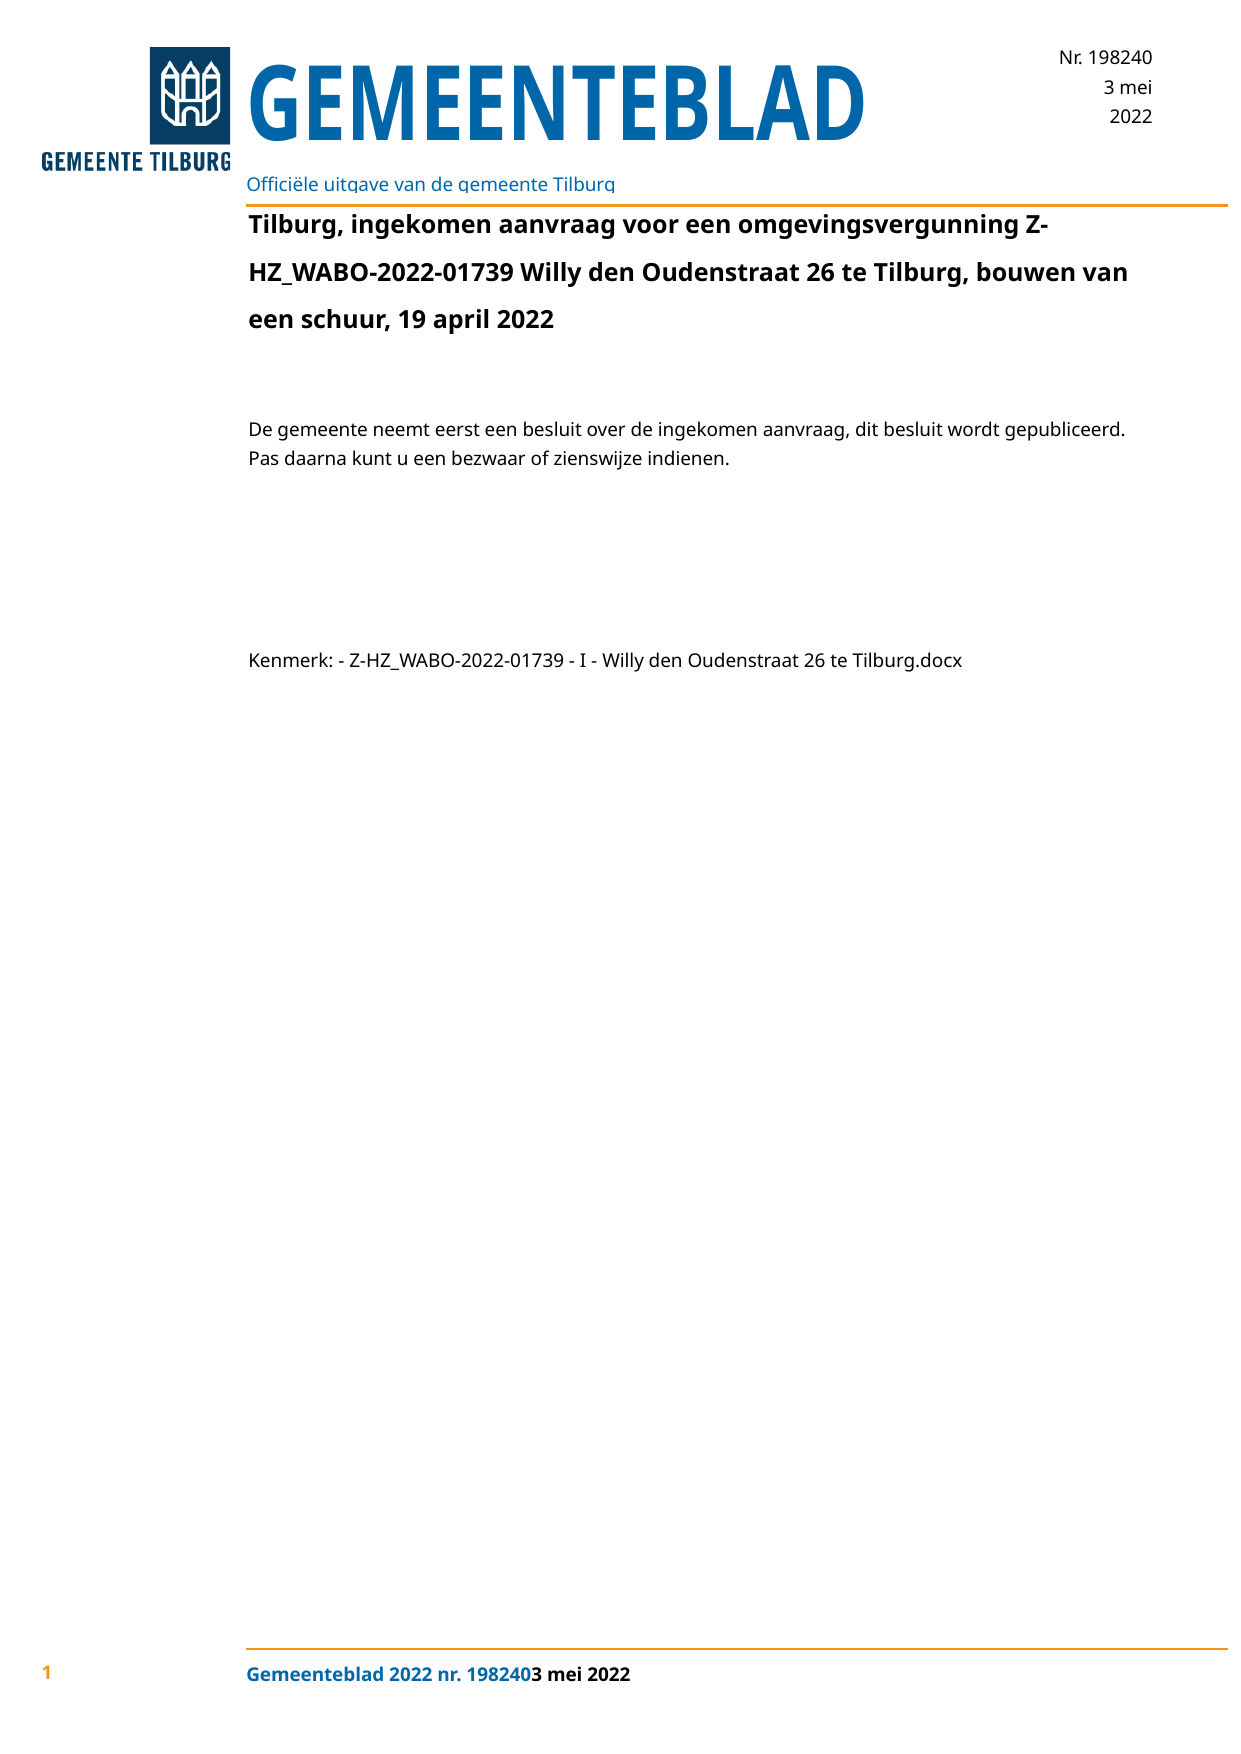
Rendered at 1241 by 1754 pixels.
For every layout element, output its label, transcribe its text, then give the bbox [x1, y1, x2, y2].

picture [41, 47, 231, 172]
text Tilburg, ingekomen aanvraag voor een omgevingsvergunning Z-HZ_WABO-2022-01739 Willy den Oudenstraat 26 te Tilburg, bouwen van een schuur, 19 april 2022 [248, 207, 1152, 336]
text Kenmerk: - Z-HZ_WABO-2022-01739 - I - Willy den Oudenstraat 26 te Tilburg.docx [248, 647, 1152, 673]
text De gemeente neemt eerst een besluit over de ingekomen aanvraag, dit besluit wordt gepubliceerd. Pas daarna kunt u een bezwaar of zienswijze indienen. [248, 416, 1152, 471]
